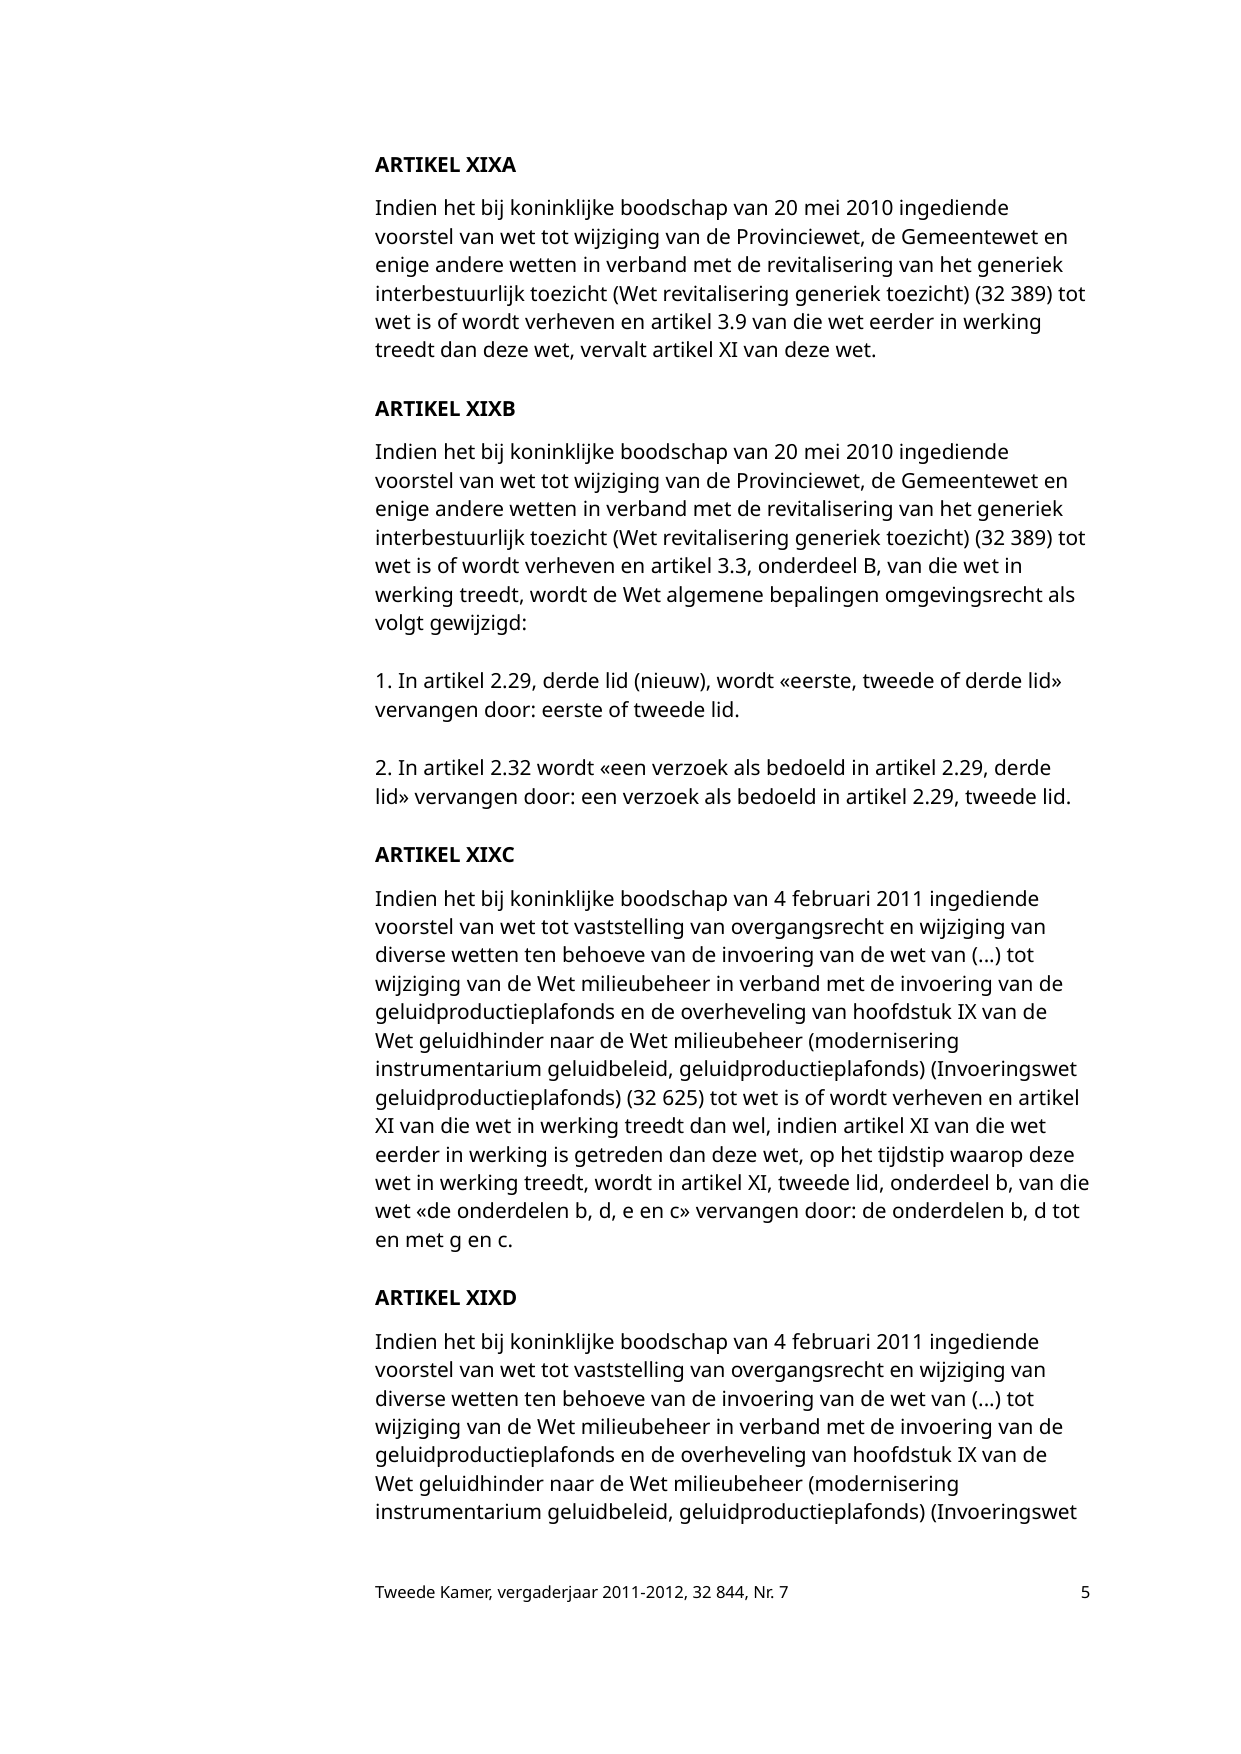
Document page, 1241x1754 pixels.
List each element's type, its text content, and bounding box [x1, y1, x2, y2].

text ARTIKEL XIXC [375, 840, 1090, 869]
text ARTIKEL XIXB [375, 394, 1090, 422]
text ARTIKEL XIXA [375, 150, 1090, 178]
text ARTIKEL XIXD [375, 1283, 1090, 1312]
text 2. In artikel 2.32 wordt «een verzoek als bedoeld in artikel 2.29, derde lid» vervangen door: een verzoek als bedoeld in artikel 2.29, tweede lid. [375, 753, 1090, 810]
text 1. In artikel 2.29, derde lid (nieuw), wordt «eerste, tweede of derde lid» vervangen door: eerste of tweede lid. [375, 667, 1090, 723]
text Indien het bij koninklijke boodschap van 4 februari 2011 ingediende voorstel van wet tot vaststelling van overgangsrecht en wijziging van diverse wetten ten behoeve van de invoering van de wet van (...) tot wijziging van de Wet milieubeheer in verband met de invoering van de geluidproductieplafonds en de overheveling van hoofdstuk IX van de Wet geluidhinder naar de Wet milieubeheer (modernisering instrumentarium geluidbeleid, geluidproductieplafonds) (Invoeringswet geluidproductieplafonds) (32 625) tot wet is of wordt verheven en artikel XI van die wet in werking treedt dan wel, indien artikel XI van die wet eerder in werking is getreden dan deze wet, op het tijdstip waarop deze wet in werking treedt, wordt in artikel XI, tweede lid, onderdeel b, van die wet «de onderdelen b, d, e en c» vervangen door: de onderdelen b, d tot en met g en c. [375, 884, 1090, 1253]
text Indien het bij koninklijke boodschap van 4 februari 2011 ingediende voorstel van wet tot vaststelling van overgangsrecht en wijziging van diverse wetten ten behoeve van de invoering van de wet van (...) tot wijziging van de Wet milieubeheer in verband met de invoering van de geluidproductieplafonds en de overheveling van hoofdstuk IX van de Wet geluidhinder naar de Wet milieubeheer (modernisering instrumentarium geluidbeleid, geluidproductieplafonds) (Invoeringswet [375, 1327, 1090, 1526]
text Indien het bij koninklijke boodschap van 20 mei 2010 ingediende voorstel van wet tot wijziging van de Provinciewet, de Gemeentewet en enige andere wetten in verband met de revitalisering van het generiek interbestuurlijk toezicht (Wet revitalisering generiek toezicht) (32 389) tot wet is of wordt verheven en artikel 3.3, onderdeel B, van die wet in werking treedt, wordt de Wet algemene bepalingen omgevingsrecht als volgt gewijzigd: [375, 437, 1090, 637]
text Indien het bij koninklijke boodschap van 20 mei 2010 ingediende voorstel van wet tot wijziging van de Provinciewet, de Gemeentewet en enige andere wetten in verband met de revitalisering van het generiek interbestuurlijk toezicht (Wet revitalisering generiek toezicht) (32 389) tot wet is of wordt verheven en artikel 3.9 van die wet eerder in werking treedt dan deze wet, vervalt artikel XI van deze wet. [375, 193, 1090, 364]
